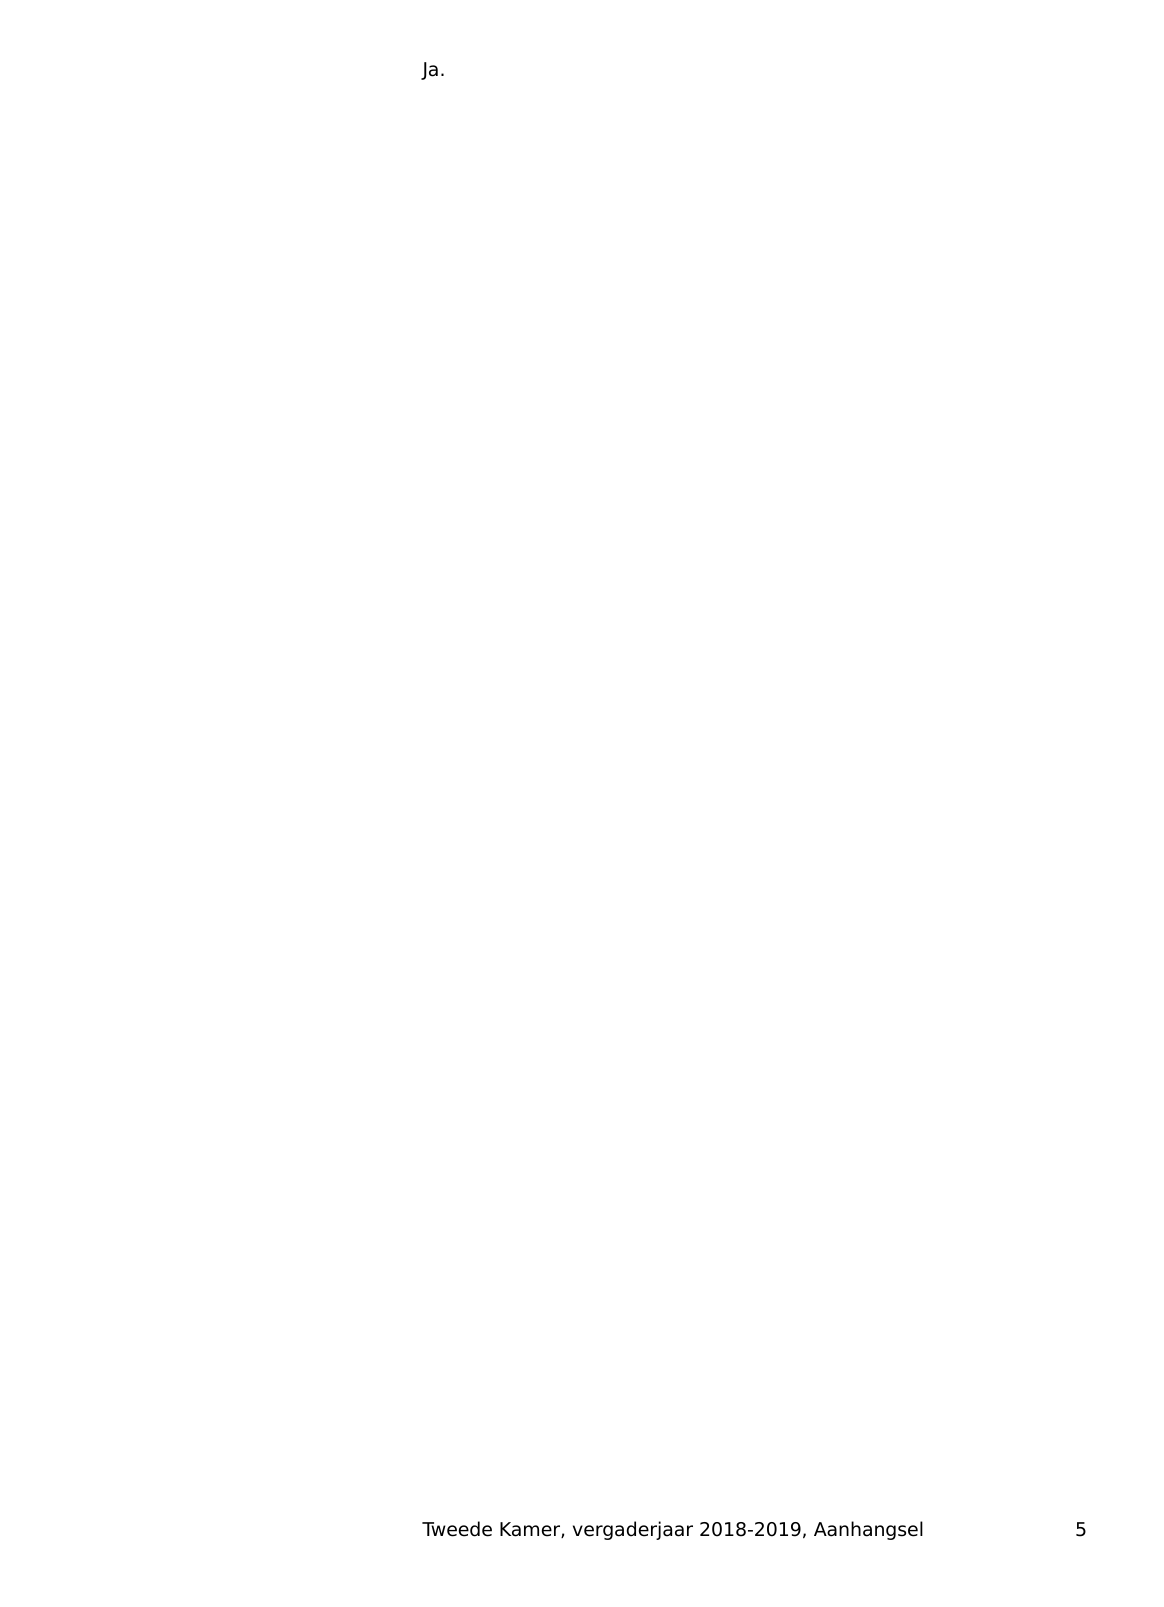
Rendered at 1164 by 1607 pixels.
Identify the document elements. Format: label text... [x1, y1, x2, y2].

text Ja. [422, 59, 1087, 81]
